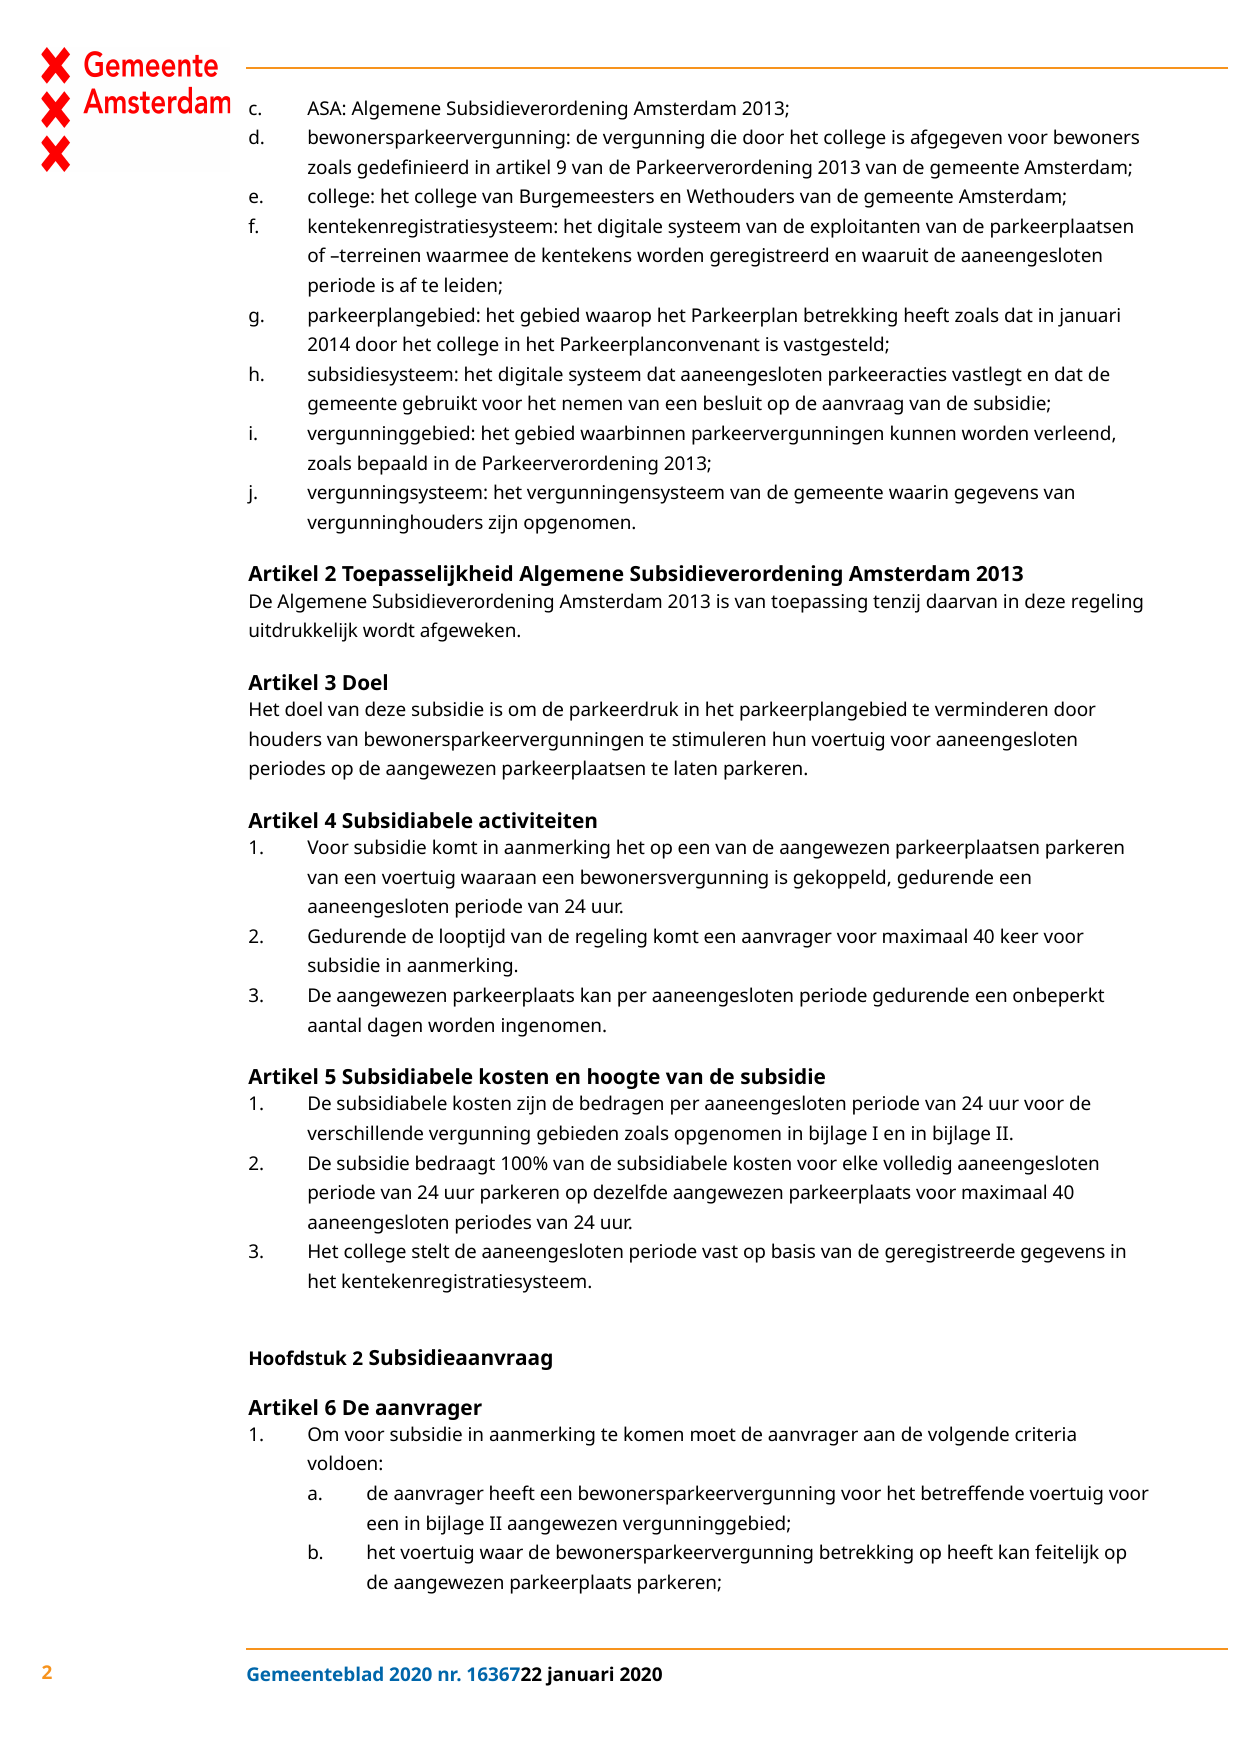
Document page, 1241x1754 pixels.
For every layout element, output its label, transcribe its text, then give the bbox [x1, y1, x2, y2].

list kentekenregistratiesysteem: het digitale systeem van de exploitanten van de parkeerplaatsen of –terreinen waarmee de kentekens worden geregistreerd en waaruit de aaneengesloten periode is af te leiden; [248, 213, 1152, 298]
list vergunninggebied: het gebied waarbinnen parkeervergunningen kunnen worden verleend, zoals bepaald in de Parkeerverordening 2013; [248, 420, 1152, 476]
text Artikel 3 Doel [248, 668, 1152, 696]
list De aangewezen parkeerplaats kan per aaneengesloten periode gedurende een onbeperkt aantal dagen worden ingenomen. [248, 982, 1152, 1037]
text Het doel van deze subsidie is om de parkeerdruk in het parkeerplangebied te verminderen door houders van bewonersparkeervergunningen te stimuleren hun voertuig voor aaneengesloten periodes op de aangewezen parkeerplaatsen te laten parkeren. [248, 696, 1152, 781]
list De subsidie bedraagt 100% van de subsidiabele kosten voor elke volledig aaneengesloten periode van 24 uur parkeren op dezelfde aangewezen parkeerplaats voor maximaal 40 aaneengesloten periodes van 24 uur. [248, 1150, 1152, 1235]
list bewonersparkeervergunning: de vergunning die door het college is afgegeven voor bewoners zoals gedefinieerd in artikel 9 van de Parkeerverordening 2013 van de gemeente Amsterdam; [248, 124, 1152, 180]
list vergunningsysteem: het vergunningensysteem van de gemeente waarin gegevens van vergunninghouders zijn opgenomen. [248, 479, 1152, 535]
list ASA: Algemene Subsidieverordening Amsterdam 2013; [248, 95, 1152, 121]
list De subsidiabele kosten zijn de bedragen per aaneengesloten periode van 24 uur voor de verschillende vergunning gebieden zoals opgenomen in bijlage I en in bijlage II. [248, 1091, 1152, 1146]
list Het college stelt de aaneengesloten periode vast op basis van de geregistreerde gegevens in het kentekenregistratiesysteem. [248, 1238, 1152, 1294]
text Artikel 5 Subsidiabele kosten en hoogte van de subsidie [248, 1062, 1152, 1091]
text Artikel 6 De aanvrager [248, 1393, 1152, 1421]
list parkeerplangebied: het gebied waarop het Parkeerplan betrekking heeft zoals dat in januari 2014 door het college in het Parkeerplanconvenant is vastgesteld; [248, 302, 1152, 357]
list Voor subsidie komt in aanmerking het op een van de aangewezen parkeerplaatsen parkeren van een voertuig waaraan een bewonersvergunning is gekoppeld, gedurende een aaneengesloten periode van 24 uur. [248, 834, 1152, 919]
list Om voor subsidie in aanmerking te komen moet de aanvrager aan de volgende criteria voldoen: [248, 1421, 1152, 1476]
text Artikel 2 Toepasselijkheid Algemene Subsidieverordening Amsterdam 2013 [248, 559, 1152, 588]
list Gedurende de looptijd van de regeling komt een aanvrager voor maximaal 40 keer voor subsidie in aanmerking. [248, 923, 1152, 978]
list de aanvrager heeft een bewonersparkeervergunning voor het betreffende voertuig voor een in bijlage II aangewezen vergunninggebied; [307, 1480, 1152, 1536]
picture [41, 47, 231, 172]
list subsidiesysteem: het digitale systeem dat aaneengesloten parkeeracties vastlegt en dat de gemeente gebruikt voor het nemen van een besluit op de aanvraag van de subsidie; [248, 361, 1152, 416]
text Artikel 4 Subsidiabele activiteiten [248, 806, 1152, 834]
list college: het college van Burgemeesters en Wethouders van de gemeente Amsterdam; [248, 183, 1152, 209]
text De Algemene Subsidieverordening Amsterdam 2013 is van toepassing tenzij daarvan in deze regeling uitdrukkelijk wordt afgeweken. [248, 588, 1152, 643]
text Hoofdstuk 2 Subsidieaanvraag [248, 1343, 1152, 1372]
list het voertuig waar de bewonersparkeervergunning betrekking op heeft kan feitelijk op de aangewezen parkeerplaats parkeren; [307, 1539, 1152, 1595]
